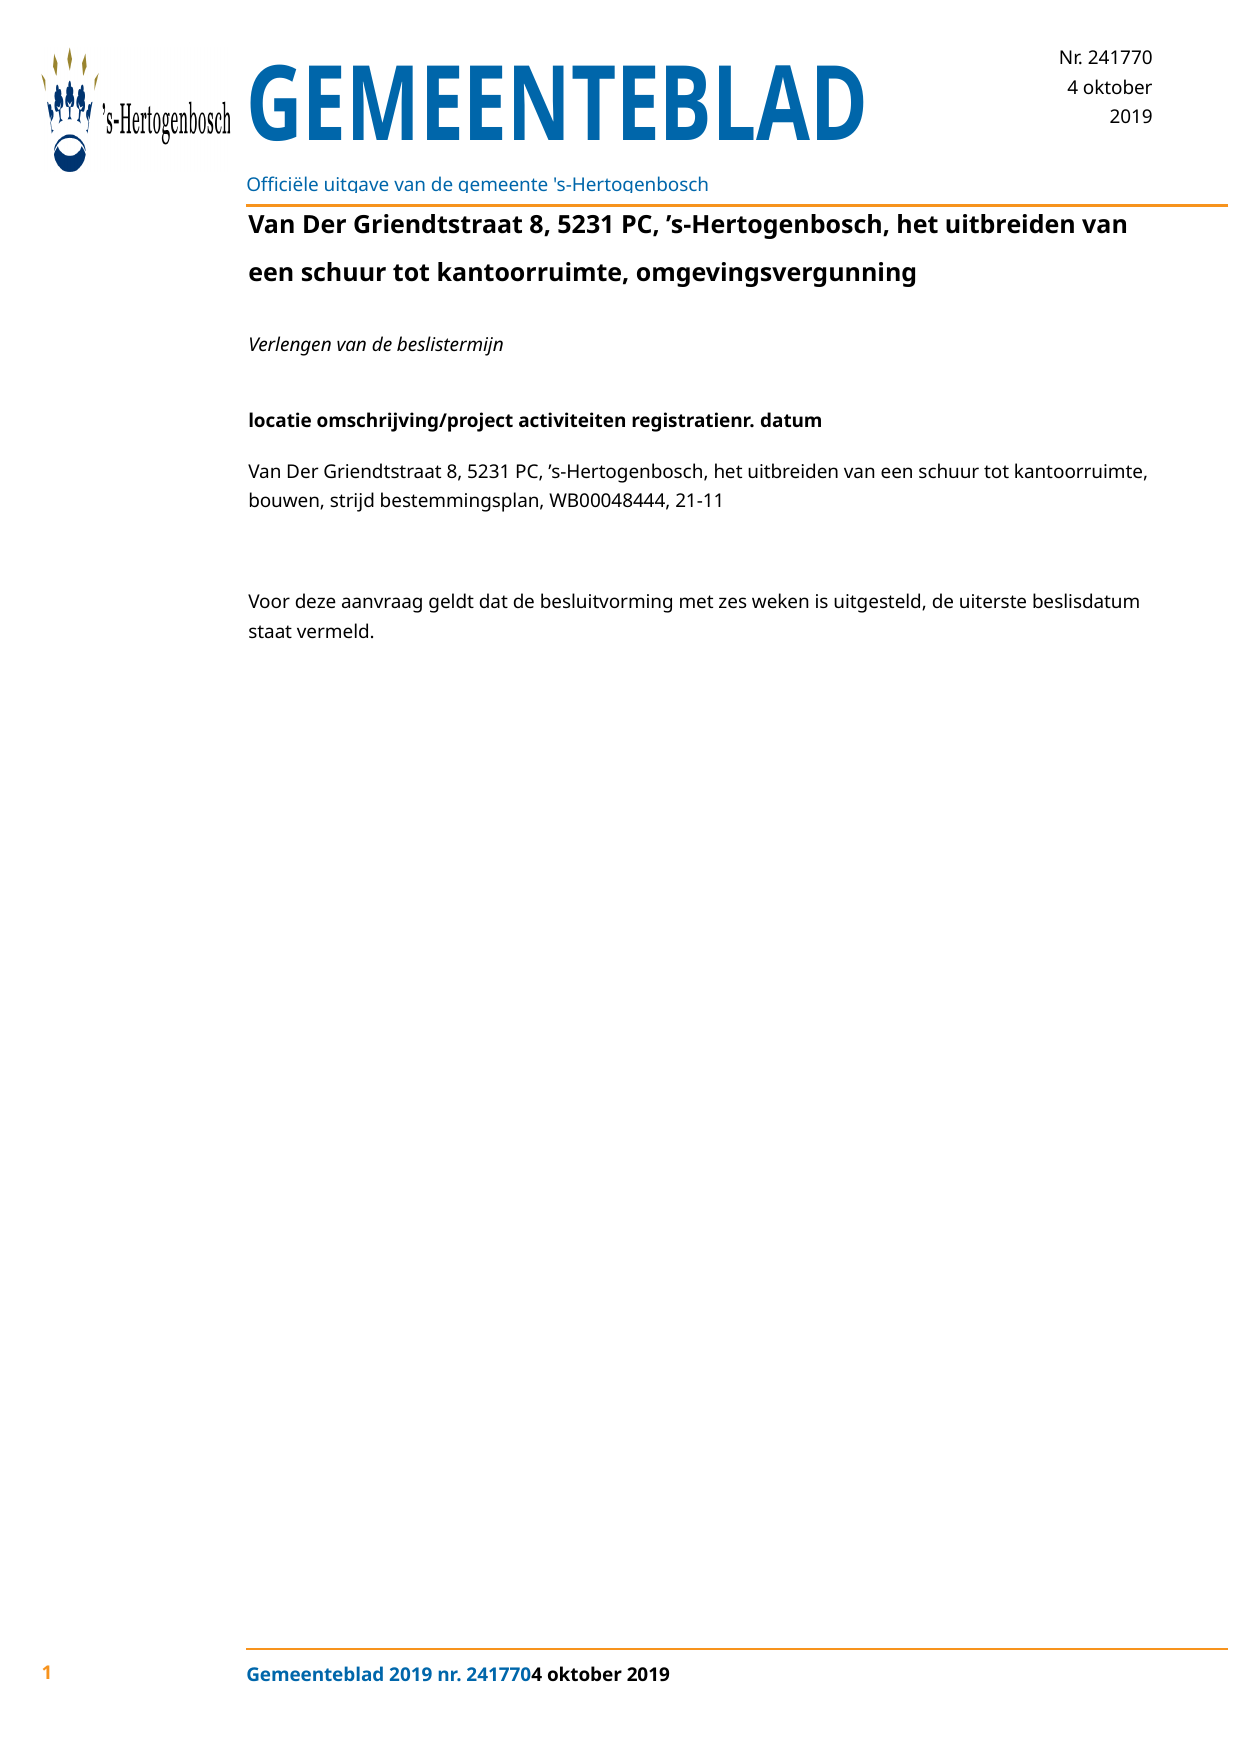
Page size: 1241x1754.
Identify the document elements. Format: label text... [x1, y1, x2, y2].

text Van Der Griendtstraat 8, 5231 PC, ’s-Hertogenbosch, het uitbreiden van een schuur tot kantoorruimte, bouwen, strijd bestemmingsplan, WB00048444, 21-11 [248, 458, 1152, 513]
text Verlengen van de beslistermijn [248, 331, 1152, 357]
text Voor deze aanvraag geldt dat de besluitvorming met zes weken is uitgesteld, de uiterste beslisdatum staat vermeld. [248, 588, 1152, 644]
text locatie omschrijving/project activiteiten registratienr. datum [248, 408, 1152, 433]
text Van Der Griendtstraat 8, 5231 PC, ’s-Hertogenbosch, het uitbreiden van een schuur tot kantoorruimte, omgevingsvergunning [248, 207, 1152, 288]
picture [41, 47, 231, 172]
